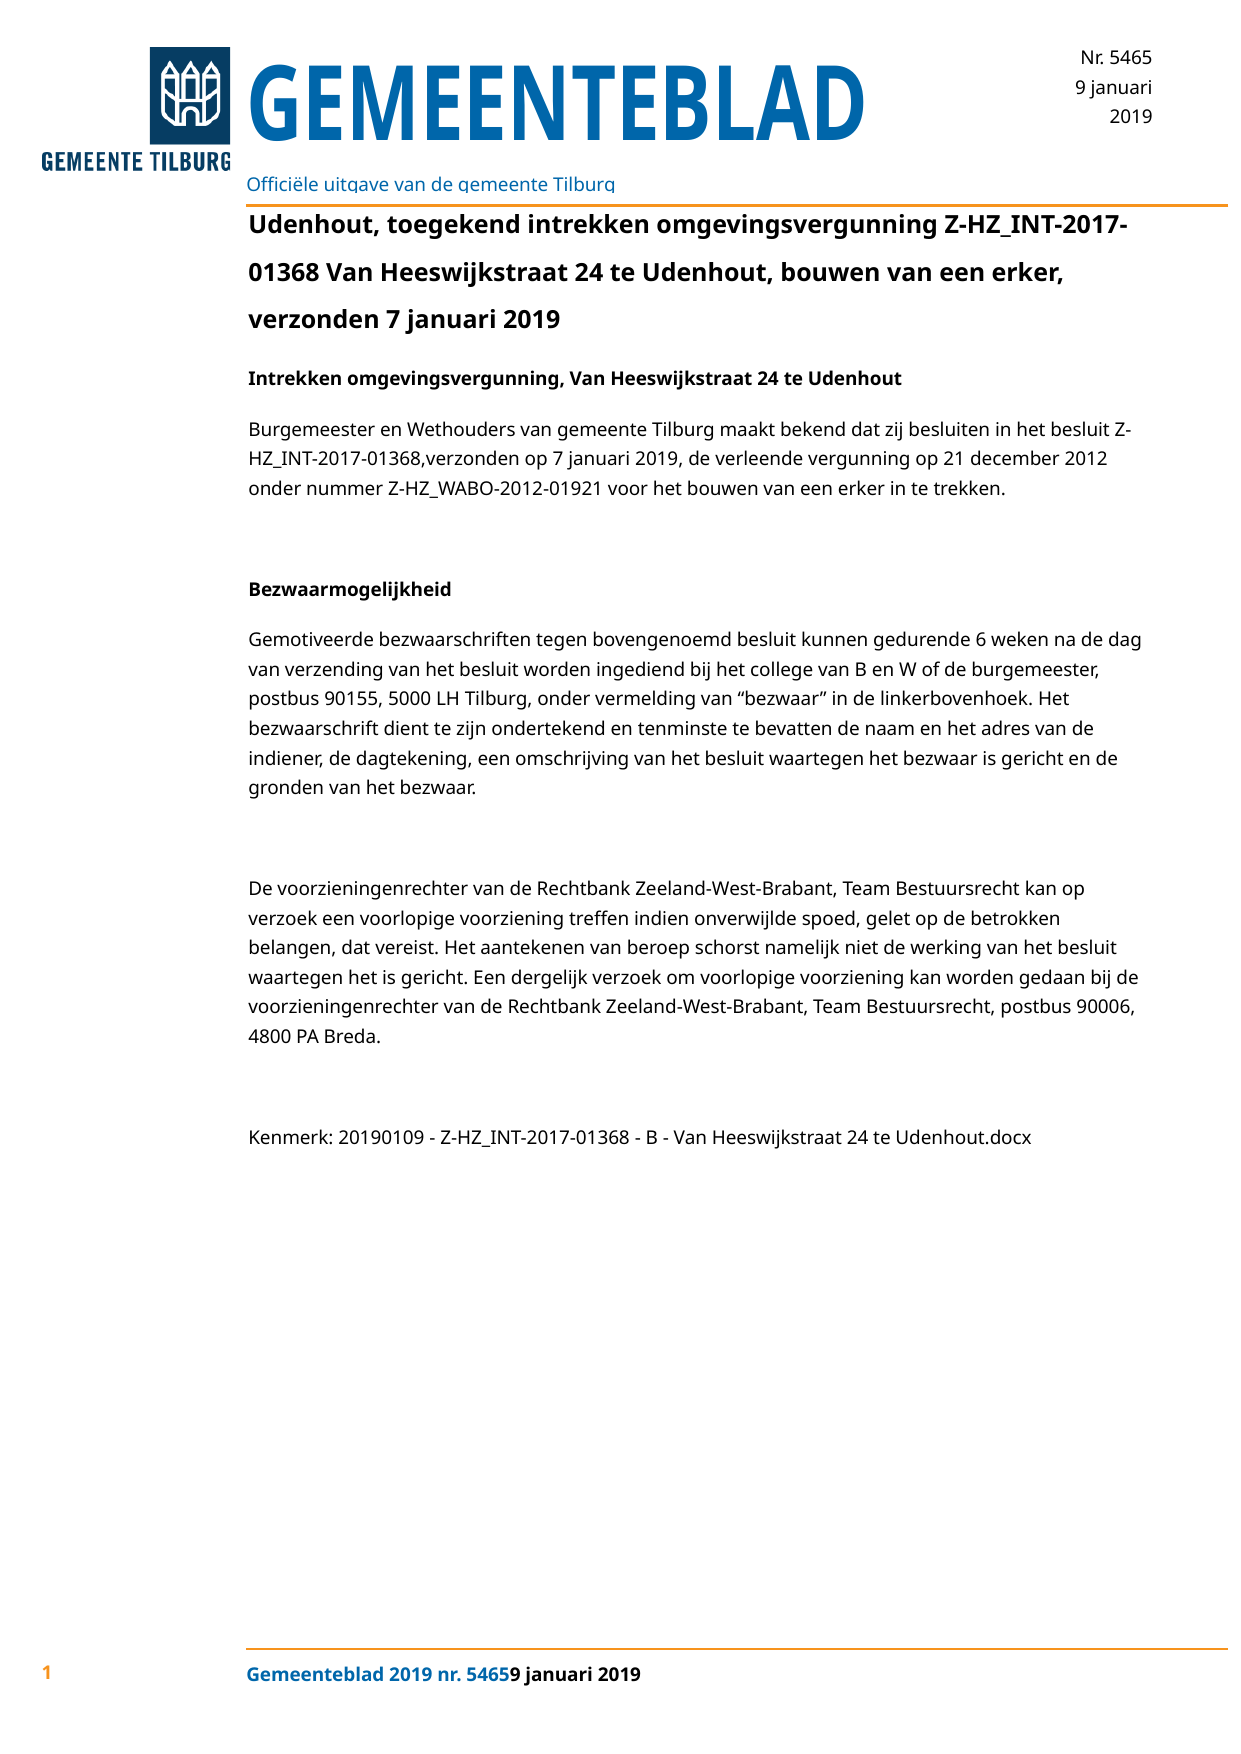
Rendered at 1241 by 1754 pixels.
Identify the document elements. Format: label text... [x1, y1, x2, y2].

text De voorzieningenrechter van de Rechtbank Zeeland-West-Brabant, Team Bestuursrecht kan op verzoek een voorlopige voorziening treffen indien onverwijlde spoed, gelet op de betrokken belangen, dat vereist. Het aantekenen van beroep schorst namelijk niet de werking van het besluit waartegen het is gericht. Een dergelijk verzoek om voorlopige voorziening kan worden gedaan bij de voorzieningenrechter van de Rechtbank Zeeland-West-Brabant, Team Bestuursrecht, postbus 90006, 4800 PA Breda. [248, 875, 1152, 1049]
text Kenmerk: 20190109 - Z-HZ_INT-2017-01368 - B - Van Heeswijkstraat 24 te Udenhout.docx [248, 1124, 1152, 1149]
picture [41, 47, 231, 172]
text Bezwaarmogelijkheid [248, 576, 1152, 602]
text Burgemeester en Wethouders van gemeente Tilburg maakt bekend dat zij besluiten in het besluit Z-HZ_INT-2017-01368,verzonden op 7 januari 2019, de verleende vergunning op 21 december 2012 onder nummer Z-HZ_WABO-2012-01921 voor het bouwen van een erker in te trekken. [248, 416, 1152, 501]
text Intrekken omgevingsvergunning, Van Heeswijkstraat 24 te Udenhout [248, 366, 1152, 391]
text Udenhout, toegekend intrekken omgevingsvergunning Z-HZ_INT-2017-01368 Van Heeswijkstraat 24 te Udenhout, bouwen van een erker, verzonden 7 januari 2019 [248, 207, 1152, 336]
text Gemotiveerde bezwaarschriften tegen bovengenoemd besluit kunnen gedurende 6 weken na de dag van verzending van het besluit worden ingediend bij het college van B en W of de burgemeester, postbus 90155, 5000 LH Tilburg, onder vermelding van “bezwaar” in de linkerbovenhoek. Het bezwaarschrift dient te zijn ondertekend en tenminste te bevatten de naam en het adres van de indiener, de dagtekening, een omschrijving van het besluit waartegen het bezwaar is gericht en de gronden van het bezwaar. [248, 626, 1152, 800]
